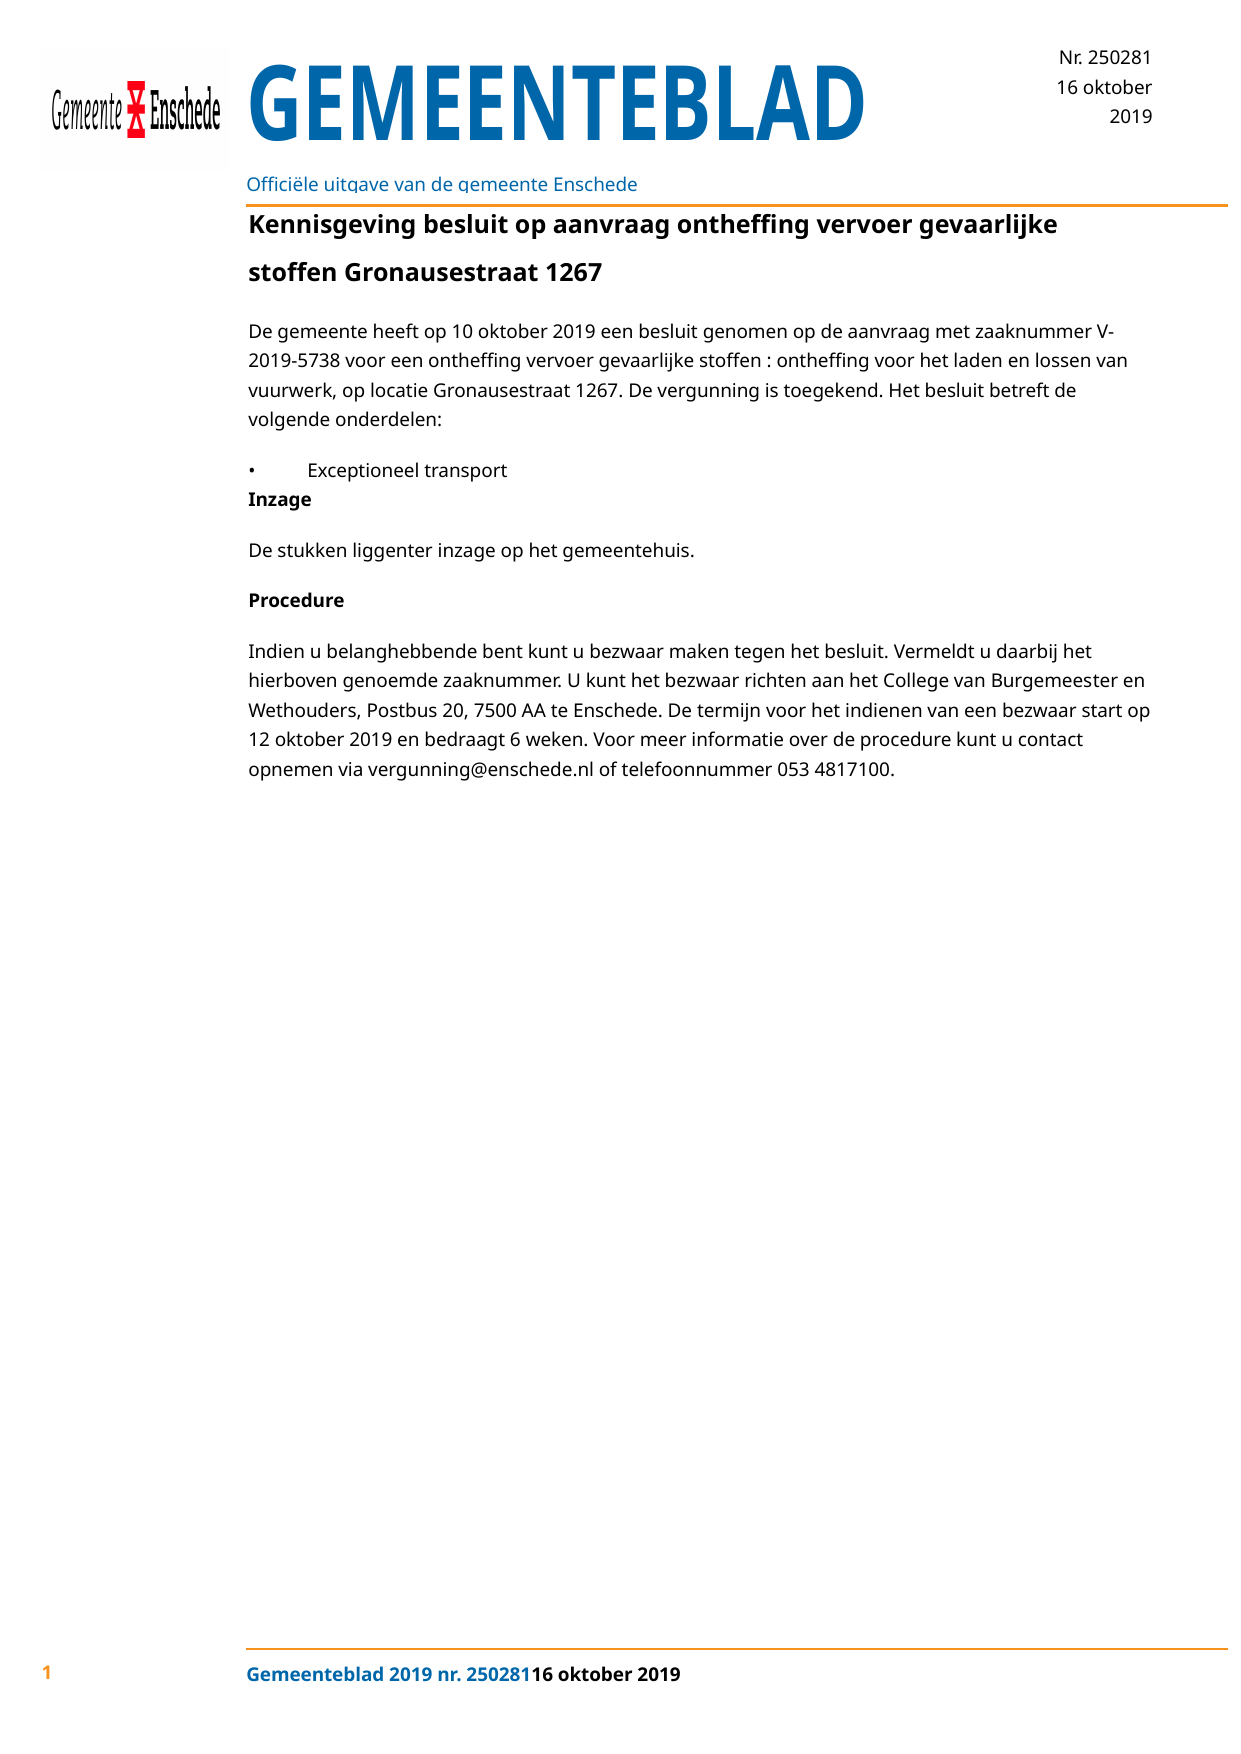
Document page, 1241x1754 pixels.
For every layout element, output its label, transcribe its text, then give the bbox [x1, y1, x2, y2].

text Inzage [248, 487, 1152, 512]
text Procedure [248, 587, 1152, 613]
text Indien u belanghebbende bent kunt u bezwaar maken tegen het besluit. Vermeldt u daarbij het hierboven genoemde zaaknummer. U kunt het bezwaar richten aan het College van Burgemees­ter en Wethouders, Postbus 20, 7500 AA te Enschede. De termijn voor het indienen van een bezwaar start op 12 oktober 2019 en bedraagt 6 weken. Voor meer informatie over de procedure kunt u contact opnemen via vergunning@enschede.nl of telefoonnummer 053 4817100. [248, 638, 1152, 782]
text Kennisgeving besluit op aanvraag ontheffing vervoer gevaarlijke stoffen Gronausestraat 1267 [248, 207, 1152, 288]
list Exceptioneel transport [248, 457, 1152, 483]
text De gemeente heeft op 10 oktober 2019 een besluit genomen op de aanvraag met zaaknummer V-2019-5738 voor een ontheffing vervoer gevaarlijke stoffen : ontheffing voor het laden en lossen van vuurwerk, op locatie Gronausestraat 1267. De vergunning is toegekend. Het besluit betreft de volgende onderdelen: [248, 318, 1152, 432]
text De stukken liggenter inzage op het gemeentehuis. [248, 537, 1152, 563]
picture [41, 47, 231, 172]
